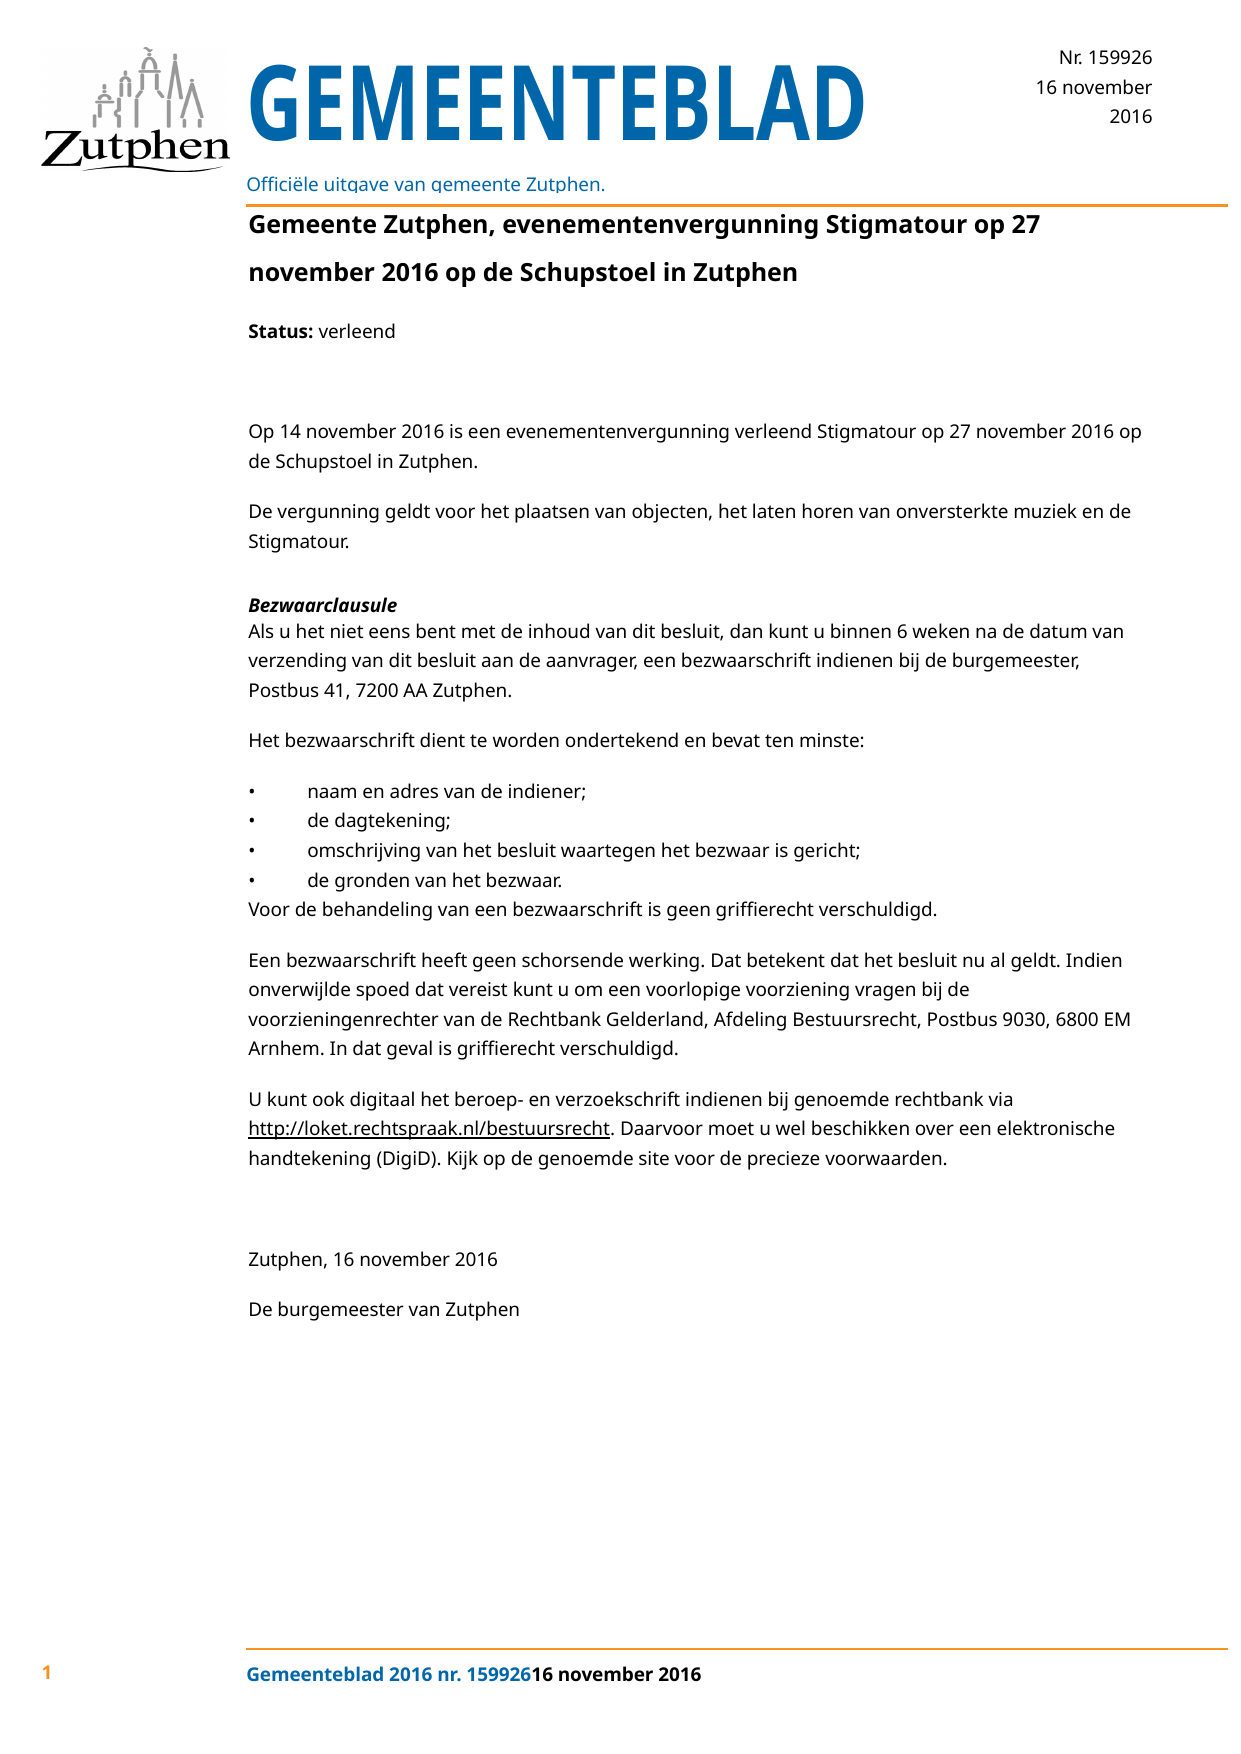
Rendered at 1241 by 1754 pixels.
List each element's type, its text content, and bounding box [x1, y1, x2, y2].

text Als u het niet eens bent met de inhoud van dit besluit, dan kunt u binnen 6 weken na de datum van verzending van dit besluit aan de aanvrager, een bezwaarschrift indienen bij de burgemeester, Postbus 41, 7200 AA Zutphen. [248, 618, 1152, 703]
text Een bezwaarschrift heeft geen schorsende werking. Dat betekent dat het besluit nu al geldt. Indien onverwijlde spoed dat vereist kunt u om een voorlopige voorziening vragen bij de voorzieningenrechter van de Rechtbank Gelderland, Afdeling Bestuursrecht, Postbus 9030, 6800 EM Arnhem. In dat geval is griffierecht verschuldigd. [248, 947, 1152, 1061]
list de gronden van het bezwaar. [248, 867, 1152, 892]
text Zutphen, 16 november 2016 [248, 1246, 1152, 1272]
list naam en adres van de indiener; [248, 778, 1152, 804]
list de dagtekening; [248, 808, 1152, 833]
text De vergunning geldt voor het plaatsen van objecten, het laten horen van onversterkte muziek en de Stigmatour. [248, 499, 1152, 554]
picture [41, 47, 231, 172]
text Bezwaarclausule [248, 592, 1152, 618]
text Status: verleend [248, 318, 1152, 344]
text Voor de behandeling van een bezwaarschrift is geen griffierecht verschuldigd. [248, 896, 1152, 922]
list omschrijving van het besluit waartegen het bezwaar is gericht; [248, 837, 1152, 863]
text Op 14 november 2016 is een evenementenvergunning verleend Stigmatour op 27 november 2016 op de Schupstoel in Zutphen. [248, 419, 1152, 474]
text Het bezwaarschrift dient te worden ondertekend en bevat ten minste: [248, 728, 1152, 753]
text De burgemeester van Zutphen [248, 1296, 1152, 1322]
text U kunt ook digitaal het beroep- en verzoekschrift indienen bij genoemde rechtbank via http://loket.rechtspraak.nl/bestuursrecht. Daarvoor moet u wel beschikken over een elektronische handtekening (DigiD). Kijk op de genoemde site voor de precieze voorwaarden. [248, 1086, 1152, 1171]
text Gemeente Zutphen, evenementenvergunning Stigmatour op 27 november 2016 op de Schupstoel in Zutphen [248, 207, 1152, 288]
